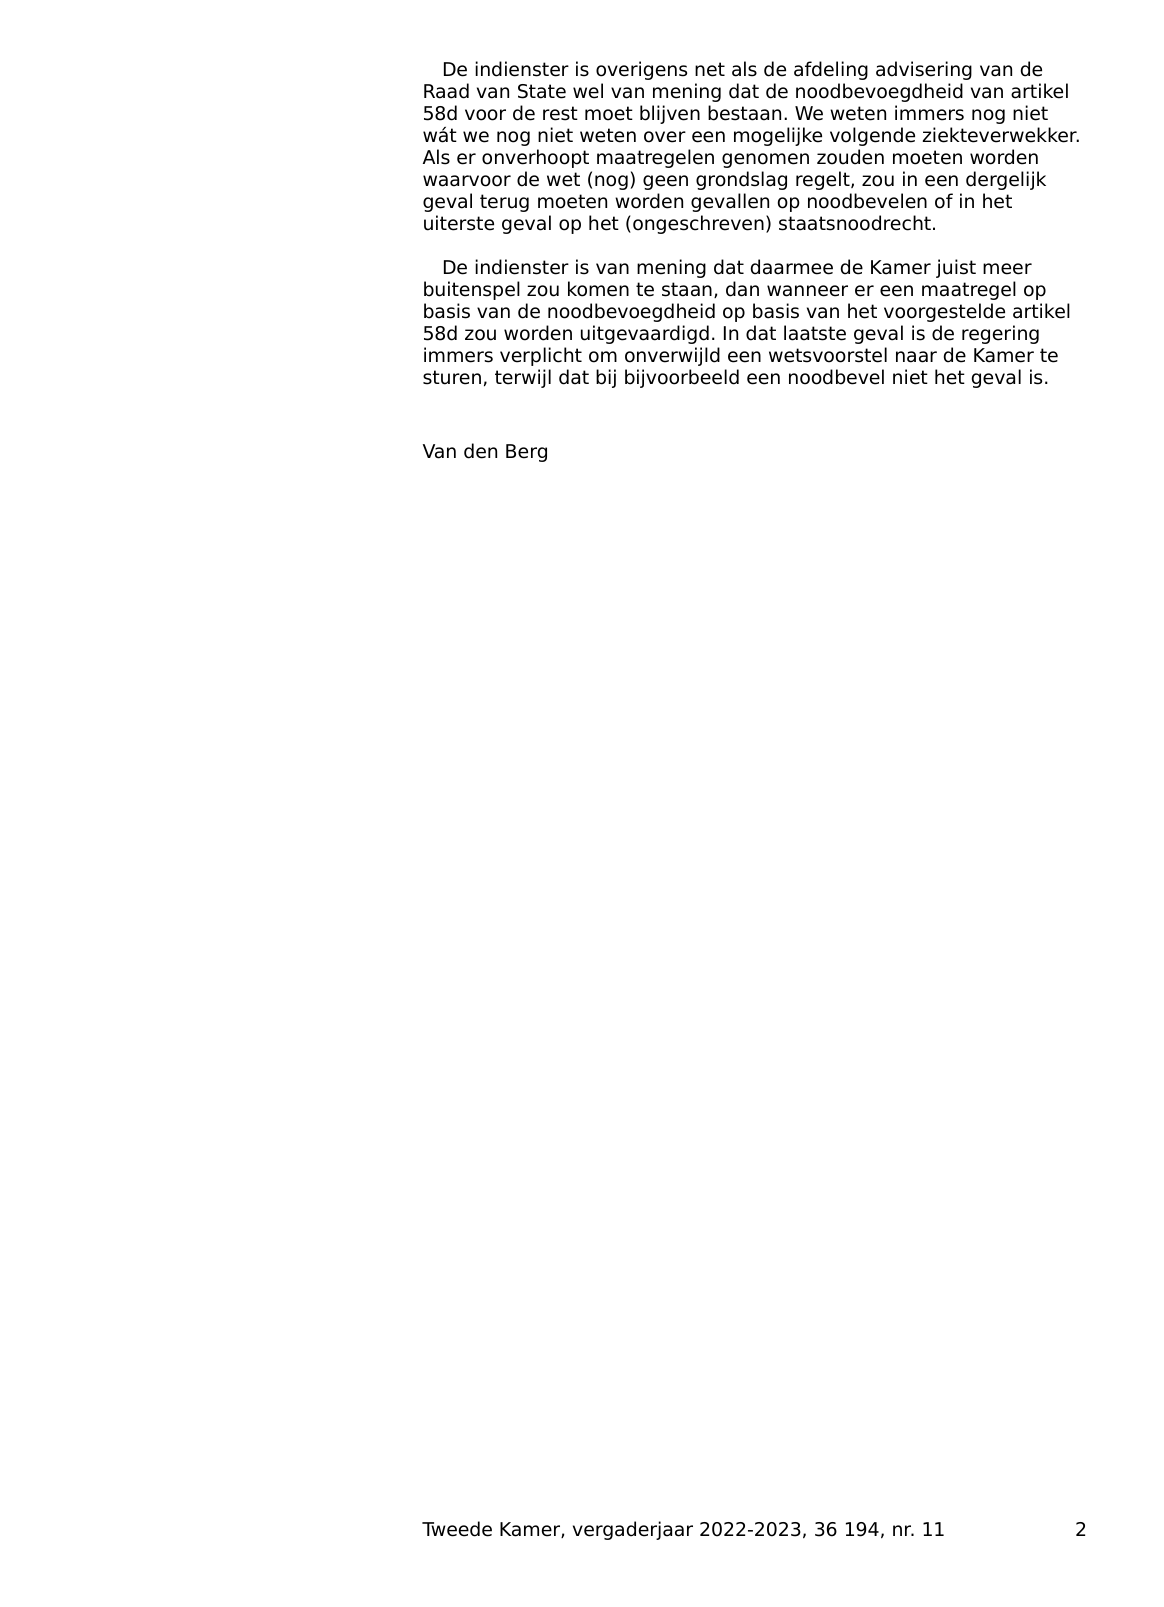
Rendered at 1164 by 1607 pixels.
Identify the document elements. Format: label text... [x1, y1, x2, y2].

text De indienster is van mening dat daarmee de Kamer juist meer buitenspel zou komen te staan, dan wanneer er een maatregel op basis van de noodbevoegdheid op basis van het voorgestelde artikel 58d zou worden uitgevaardigd. In dat laatste geval is de regering immers verplicht om onverwijld een wetsvoorstel naar de Kamer te sturen, terwijl dat bij bijvoorbeeld een noodbevel niet het geval is. [422, 257, 1087, 389]
text Van den Berg [422, 419, 1087, 463]
text De indienster is overigens net als de afdeling advisering van de Raad van State wel van mening dat de noodbevoegdheid van artikel 58d voor de rest moet blijven bestaan. We weten immers nog niet wát we nog niet weten over een mogelijke volgende ziekteverwekker. Als er onverhoopt maatregelen genomen zouden moeten worden waarvoor de wet (nog) geen grondslag regelt, zou in een dergelijk geval terug moeten worden gevallen op noodbevelen of in het uiterste geval op het (ongeschreven) staatsnoodrecht. [422, 59, 1087, 235]
